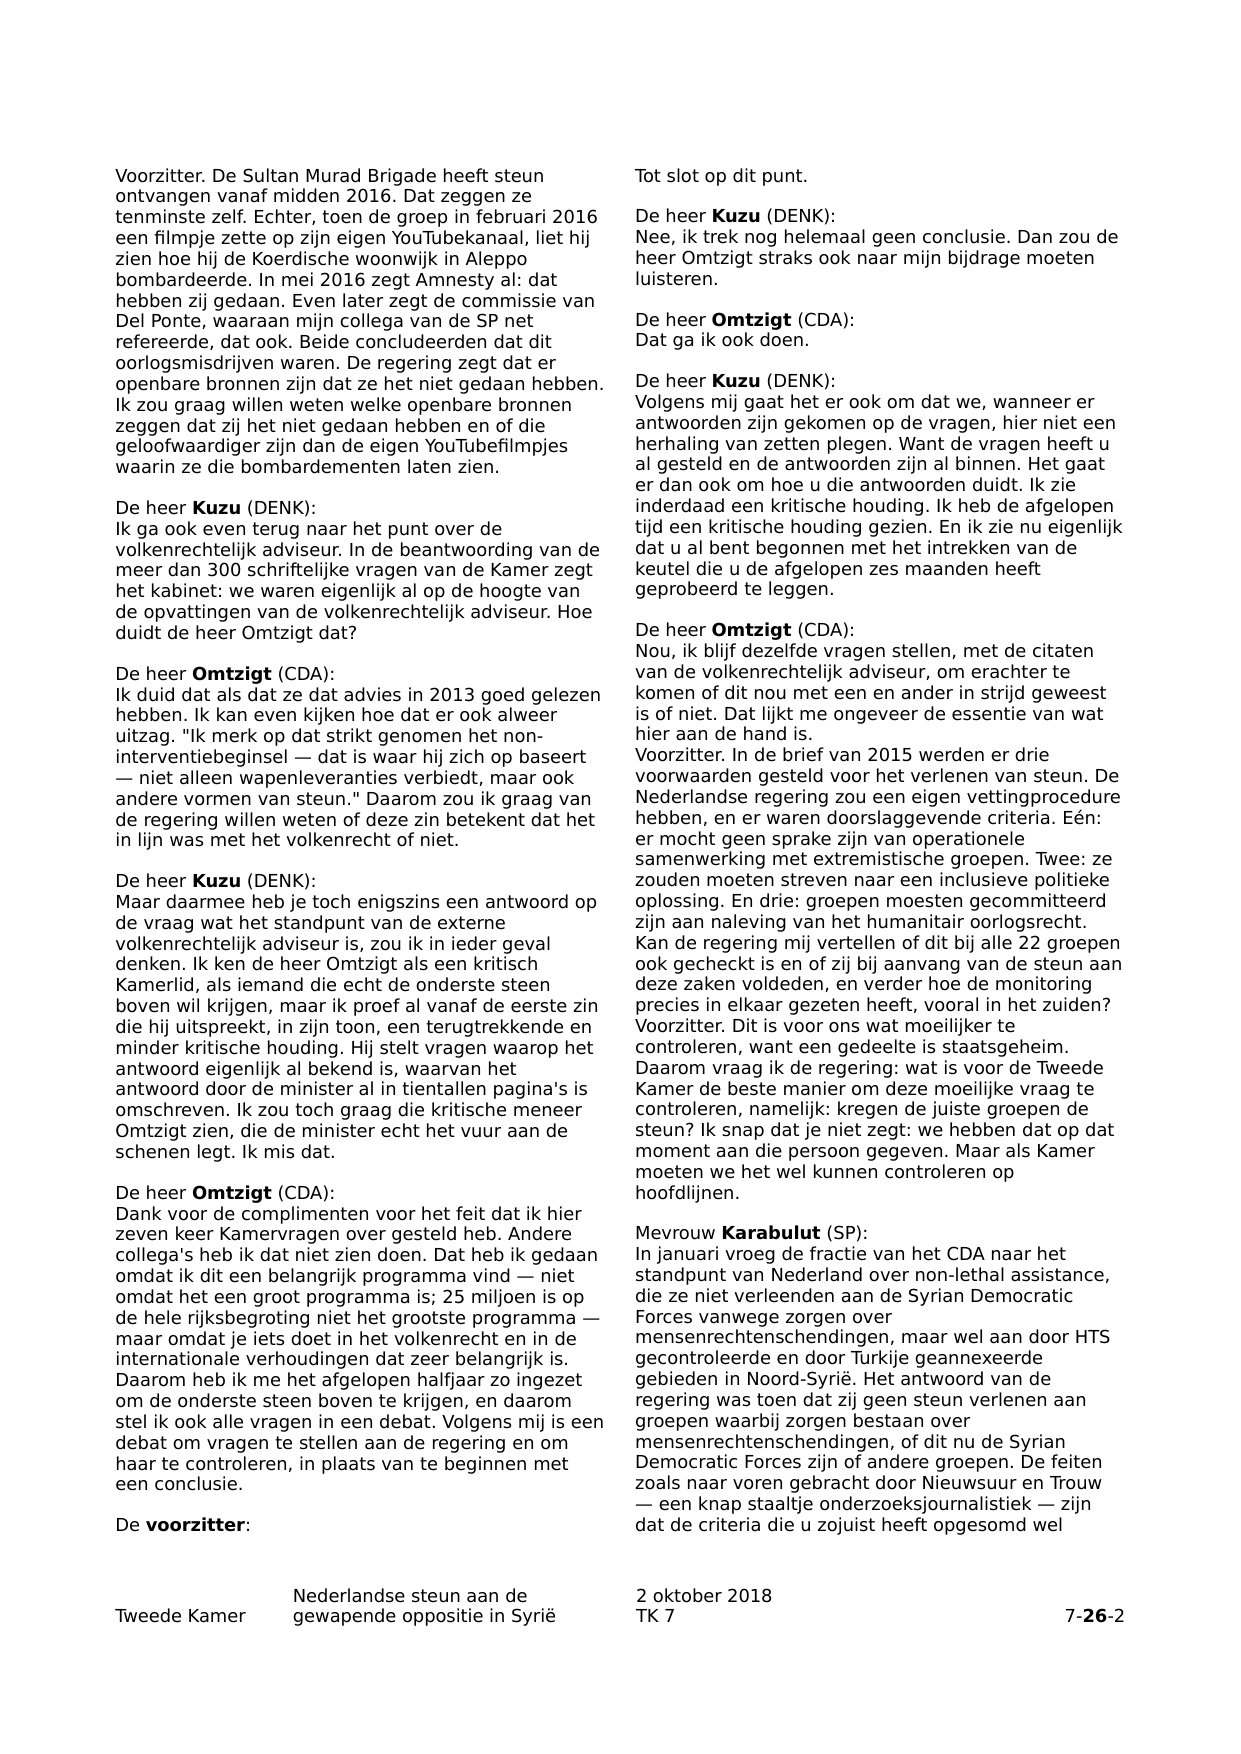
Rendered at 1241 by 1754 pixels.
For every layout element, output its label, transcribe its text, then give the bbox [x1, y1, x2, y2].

text Voorzitter. In de brief van 2015 werden er drie voorwaarden gesteld voor het verlenen van steun. De Nederlandse regering zou een eigen vettingprocedure hebben, en er waren doorslaggevende criteria. Eén: er mocht geen sprake zijn van operationele samenwerking met extremistische groepen. Twee: ze zouden moeten streven naar een inclusieve politieke oplossing. En drie: groepen moesten gecommitteerd zijn aan naleving van het humanitair oorlogsrecht. Kan de regering mij vertellen of dit bij alle 22 groepen ook gecheckt is en of zij bij aanvang van de steun aan deze zaken voldeden, en verder hoe de monitoring precies in elkaar gezeten heeft, vooral in het zuiden? [635, 745, 1125, 1016]
text De heer Omtzigt (CDA): [635, 620, 1125, 641]
text Nou, ik blijf dezelfde vragen stellen, met de citaten van de volkenrechtelijk adviseur, om erachter te komen of dit nou met een en ander in strijd geweest is of niet. Dat lijkt me ongeveer de essentie van wat hier aan de hand is. [635, 641, 1125, 745]
text De heer Kuzu (DENK): [115, 498, 605, 518]
text Dat ga ik ook doen. [635, 330, 1125, 351]
text De heer Kuzu (DENK): [115, 871, 605, 892]
text Mevrouw Karabulut (SP): [635, 1223, 1125, 1244]
text Voorzitter. Dit is voor ons wat moeilijker te controleren, want een gedeelte is staatsgeheim. Daarom vraag ik de regering: wat is voor de Tweede Kamer de beste manier om deze moeilijke vraag te controleren, namelijk: kregen de juiste groepen de steun? Ik snap dat je niet zegt: we hebben dat op dat moment aan die persoon gegeven. Maar als Kamer moeten we het wel kunnen controleren op hoofdlijnen. [635, 1016, 1125, 1203]
text Dank voor de complimenten voor het feit dat ik hier zeven keer Kamervragen over gesteld heb. Andere collega's heb ik dat niet zien doen. Dat heb ik gedaan omdat ik dit een belangrijk programma vind — niet omdat het een groot programma is; 25 miljoen is op de hele rijksbegroting niet het grootste programma — maar omdat je iets doet in het volkenrecht en in de internationale verhoudingen dat zeer belangrijk is. Daarom heb ik me het afgelopen halfjaar zo ingezet om de onderste steen boven te krijgen, en daarom stel ik ook alle vragen in een debat. Volgens mij is een debat om vragen te stellen aan de regering en om haar te controleren, in plaats van te beginnen met een conclusie. [115, 1203, 605, 1495]
text De heer Omtzigt (CDA): [115, 663, 605, 684]
text Tot slot op dit punt. [635, 165, 1125, 186]
text De voorzitter: [115, 1515, 605, 1536]
text Ik duid dat als dat ze dat advies in 2013 goed gelezen hebben. Ik kan even kijken hoe dat er ook alweer uitzag. "Ik merk op dat strikt genomen het non-interventiebeginsel — dat is waar hij zich op baseert — niet alleen wapenleveranties verbiedt, maar ook andere vormen van steun." Daarom zou ik graag van de regering willen weten of deze zin betekent dat het in lijn was met het volkenrecht of niet. [115, 684, 605, 851]
text De heer Kuzu (DENK): [635, 206, 1125, 227]
text De heer Kuzu (DENK): [635, 371, 1125, 392]
text Nee, ik trek nog helemaal geen conclusie. Dan zou de heer Omtzigt straks ook naar mijn bijdrage moeten luisteren. [635, 227, 1125, 289]
text Volgens mij gaat het er ook om dat we, wanneer er antwoorden zijn gekomen op de vragen, hier niet een herhaling van zetten plegen. Want de vragen heeft u al gesteld en de antwoorden zijn al binnen. Het gaat er dan ook om hoe u die antwoorden duidt. Ik zie inderdaad een kritische houding. Ik heb de afgelopen tijd een kritische houding gezien. En ik zie nu eigenlijk dat u al bent begonnen met het intrekken van de keutel die u de afgelopen zes maanden heeft geprobeerd te leggen. [635, 392, 1125, 600]
text De heer Omtzigt (CDA): [635, 309, 1125, 330]
text Voorzitter. De Sultan Murad Brigade heeft steun ontvangen vanaf midden 2016. Dat zeggen ze tenminste zelf. Echter, toen de groep in februari 2016 een filmpje zette op zijn eigen YouTubekanaal, liet hij zien hoe hij de Koerdische woonwijk in Aleppo bombardeerde. In mei 2016 zegt Amnesty al: dat hebben zij gedaan. Even later zegt de commissie van Del Ponte, waaraan mijn collega van de SP net refereerde, dat ook. Beide concludeerden dat dit oorlogsmisdrijven waren. De regering zegt dat er openbare bronnen zijn dat ze het niet gedaan hebben. Ik zou graag willen weten welke openbare bronnen zeggen dat zij het niet gedaan hebben en of die geloofwaardiger zijn dan de eigen YouTubefilmpjes waarin ze die bombardementen laten zien. [115, 165, 605, 478]
text Ik ga ook even terug naar het punt over de volkenrechtelijk adviseur. In de beantwoording van de meer dan 300 schriftelijke vragen van de Kamer zegt het kabinet: we waren eigenlijk al op de hoogte van de opvattingen van de volkenrechtelijk adviseur. Hoe duidt de heer Omtzigt dat? [115, 518, 605, 643]
text De heer Omtzigt (CDA): [115, 1182, 605, 1203]
text Maar daarmee heb je toch enigszins een antwoord op de vraag wat het standpunt van de externe volkenrechtelijk adviseur is, zou ik in ieder geval denken. Ik ken de heer Omtzigt als een kritisch Kamerlid, als iemand die echt de onderste steen boven wil krijgen, maar ik proef al vanaf de eerste zin die hij uitspreekt, in zijn toon, een terugtrekkende en minder kritische houding. Hij stelt vragen waarop het antwoord eigenlijk al bekend is, waarvan het antwoord door de minister al in tientallen pagina's is omschreven. Ik zou toch graag die kritische meneer Omtzigt zien, die de minister echt het vuur aan de schenen legt. Ik mis dat. [115, 892, 605, 1162]
text In januari vroeg de fractie van het CDA naar het standpunt van Nederland over non-lethal assistance, die ze niet verleenden aan de Syrian Democratic Forces vanwege zorgen over mensenrechtenschendingen, maar wel aan door HTS gecontroleerde en door Turkije geannexeerde gebieden in Noord-Syrië. Het antwoord van de regering was toen dat zij geen steun verlenen aan groepen waarbij zorgen bestaan over mensenrechtenschendingen, of dit nu de Syrian Democratic Forces zijn of andere groepen. De feiten zoals naar voren gebracht door Nieuwsuur en Trouw — een knap staaltje onderzoeksjournalistiek — zijn dat de criteria die u zojuist heeft opgesomd wel [635, 1244, 1125, 1536]
